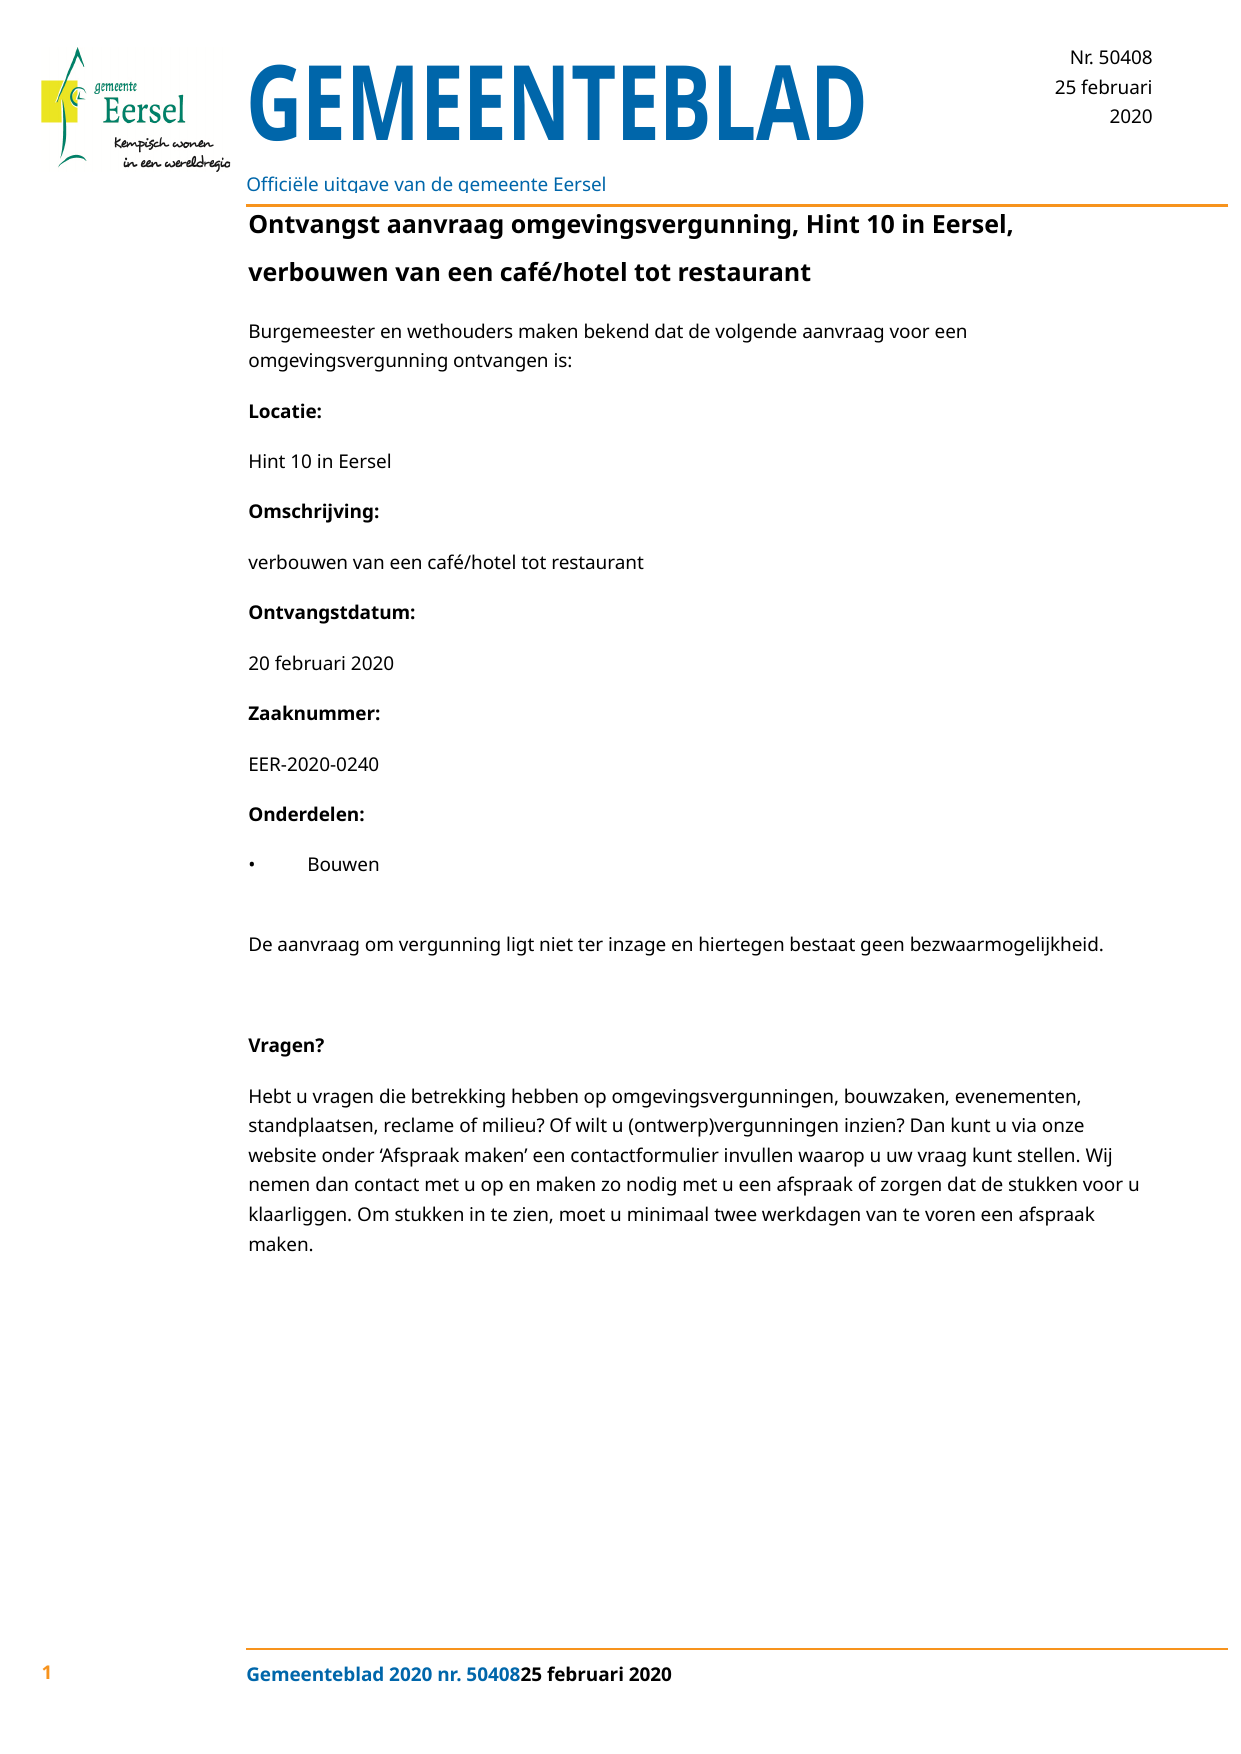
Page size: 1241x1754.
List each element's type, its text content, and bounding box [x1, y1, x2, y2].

text De aanvraag om vergunning ligt niet ter inzage en hiertegen bestaat geen bezwaarmogelijkheid. [248, 932, 1152, 957]
text EER-2020-0240 [248, 751, 1152, 777]
text Zaaknummer: [248, 700, 1152, 726]
text Hint 10 in Eersel [248, 448, 1152, 474]
text Vragen? [248, 1032, 1152, 1058]
text Burgemeester en wethouders maken bekend dat de volgende aanvraag voor een omgevingsvergunning ontvangen is: [248, 318, 1152, 373]
text Omschrijving: [248, 499, 1152, 524]
text Ontvangst aanvraag omgevingsvergunning, Hint 10 in Eersel, verbouwen van een café/hotel tot restaurant [248, 207, 1152, 288]
text Hebt u vragen die betrekking hebben op omgevingsvergunningen, bouwzaken, evenementen, standplaatsen, reclame of milieu? Of wilt u (ontwerp)vergunningen inzien? Dan kunt u via onze website onder ‘Afspraak maken’ een contactformulier invullen waarop u uw vraag kunt stellen. Wij nemen dan contact met u op en maken zo nodig met u een afspraak of zorgen dat de stukken voor u klaarliggen. Om stukken in te zien, moet u minimaal twee werkdagen van te voren een afspraak maken. [248, 1083, 1152, 1257]
list Bouwen [248, 852, 1152, 877]
text verbouwen van een café/hotel tot restaurant [248, 549, 1152, 575]
text Ontvangstdatum: [248, 599, 1152, 625]
text Onderdelen: [248, 801, 1152, 827]
text Locatie: [248, 398, 1152, 424]
text 20 februari 2020 [248, 650, 1152, 676]
picture [41, 47, 231, 172]
